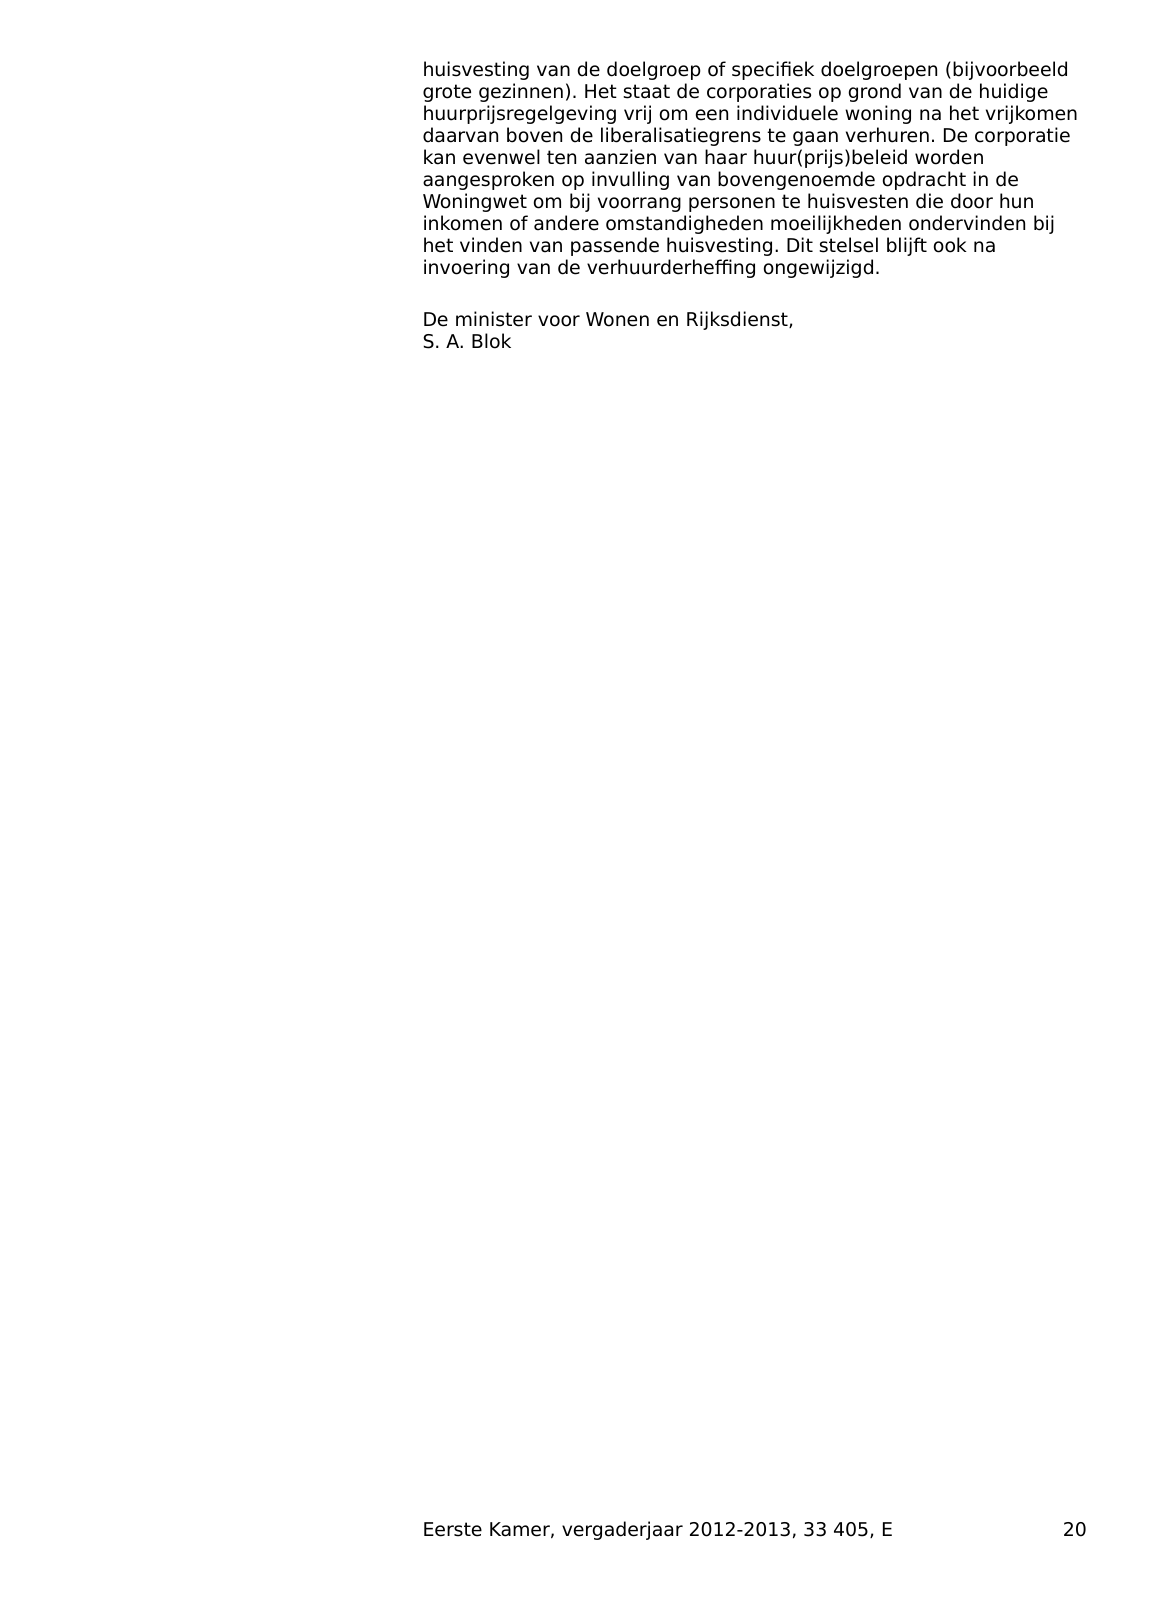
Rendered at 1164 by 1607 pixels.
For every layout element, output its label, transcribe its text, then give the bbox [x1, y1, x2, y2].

text De minister voor Wonen en Rijksdienst, S. A. Blok [422, 309, 1087, 353]
text huisvesting van de doelgroep of specifiek doelgroepen (bijvoorbeeld grote gezinnen). Het staat de corporaties op grond van de huidige huurprijsregelgeving vrij om een individuele woning na het vrijkomen daarvan boven de liberalisatiegrens te gaan verhuren. De corporatie kan evenwel ten aanzien van haar huur(prijs)beleid worden aangesproken op invulling van bovengenoemde opdracht in de Woningwet om bij voorrang personen te huisvesten die door hun inkomen of andere omstandigheden moeilijkheden ondervinden bij het vinden van passende huisvesting. Dit stelsel blijft ook na invoering van de verhuurderheffing ongewijzigd. [422, 59, 1087, 279]
